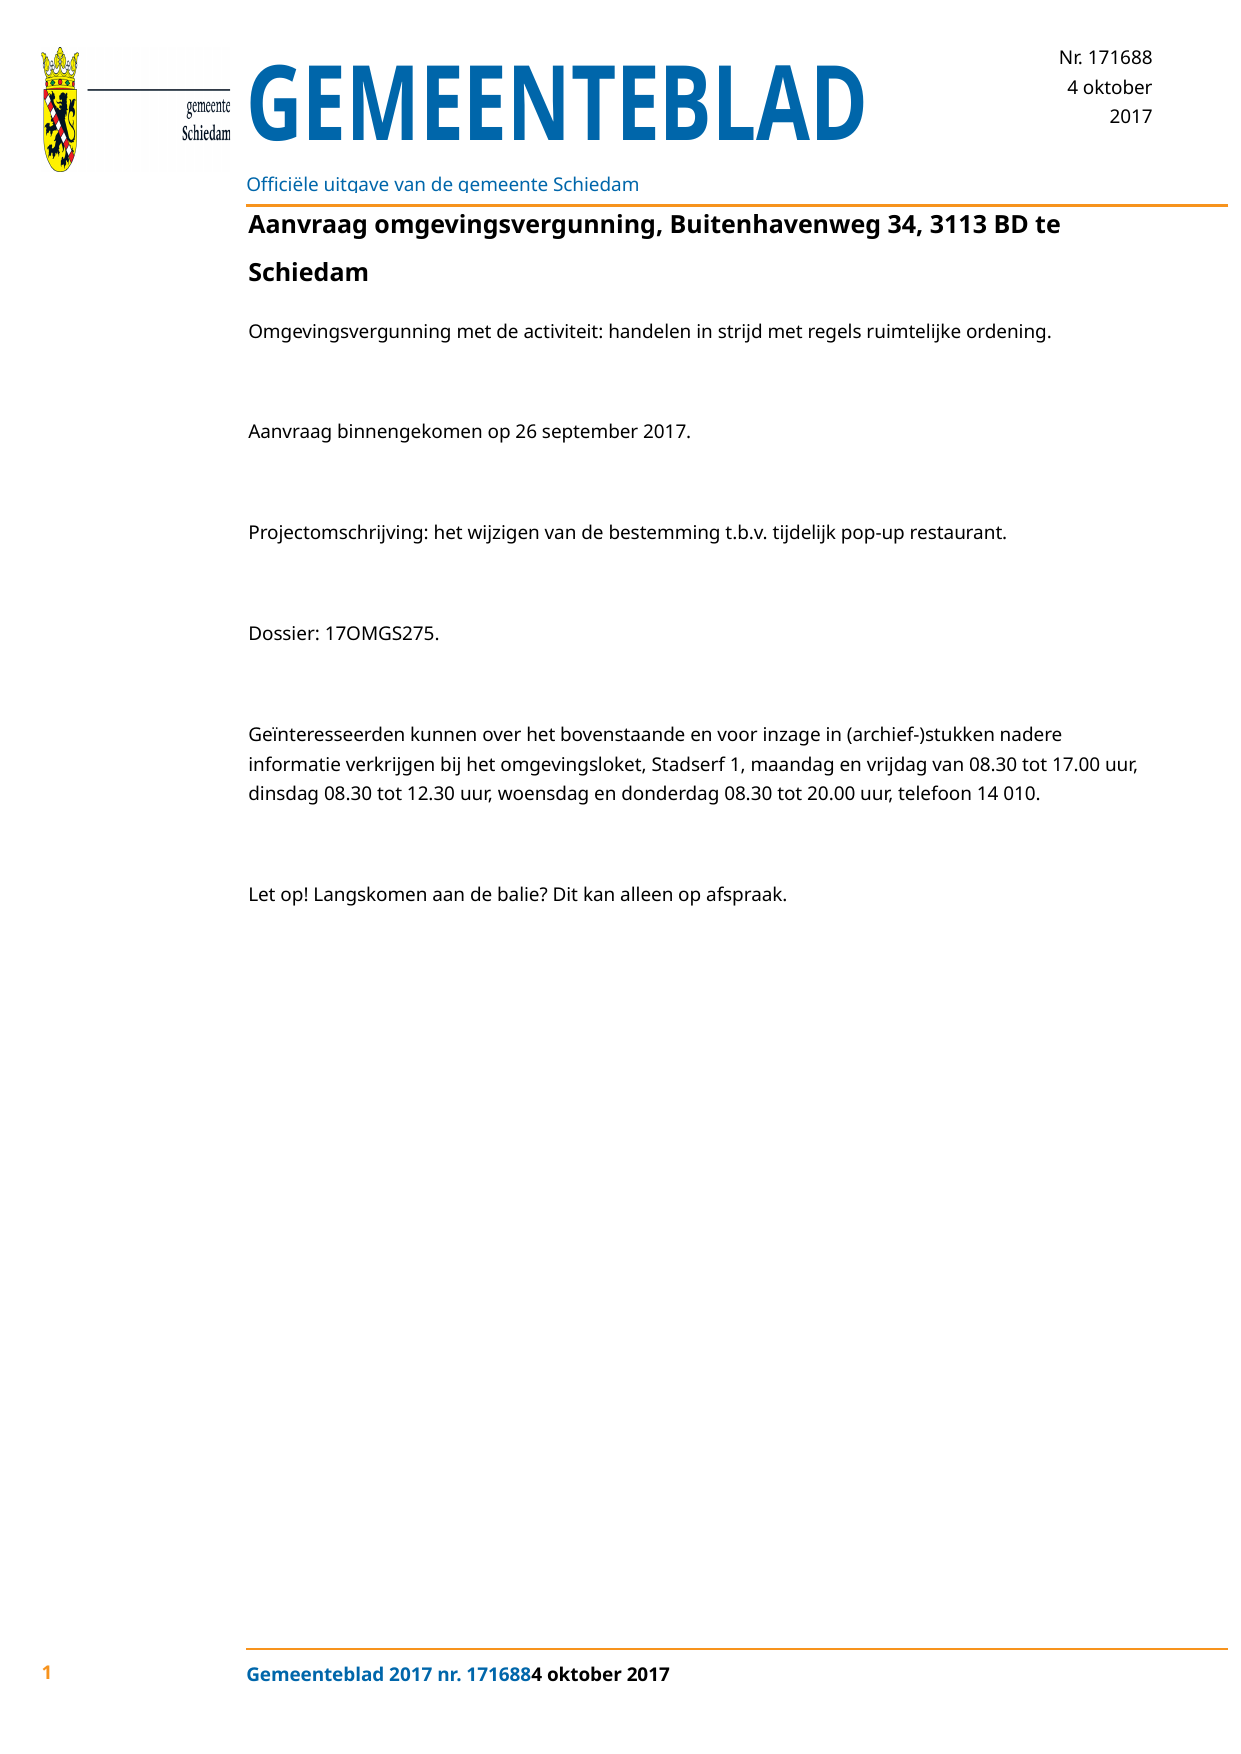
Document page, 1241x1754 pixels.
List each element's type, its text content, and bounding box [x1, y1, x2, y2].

text Omgevingsvergunning met de activiteit: handelen in strijd met regels ruimtelijke ordening. [248, 318, 1152, 344]
text Let op! Langskomen aan de balie? Dit kan alleen op afspraak. [248, 881, 1152, 907]
text Dossier: 17OMGS275. [248, 620, 1152, 646]
text Geïnteresseerden kunnen over het bovenstaande en voor inzage in (archief-)stukken nadere informatie verkrijgen bij het omgevingsloket, Stadserf 1, maandag en vrijdag van 08.30 tot 17.00 uur, dinsdag 08.30 tot 12.30 uur, woensdag en donderdag 08.30 tot 20.00 uur, telefoon 14 010. [248, 721, 1152, 806]
text Aanvraag omgevingsvergunning, Buitenhavenweg 34, 3113 BD te Schiedam [248, 207, 1152, 288]
picture [41, 47, 231, 172]
text Aanvraag binnengekomen op 26 september 2017. [248, 419, 1152, 444]
text Projectomschrijving: het wijzigen van de bestemming t.b.v. tijdelijk pop-up restaurant. [248, 519, 1152, 545]
